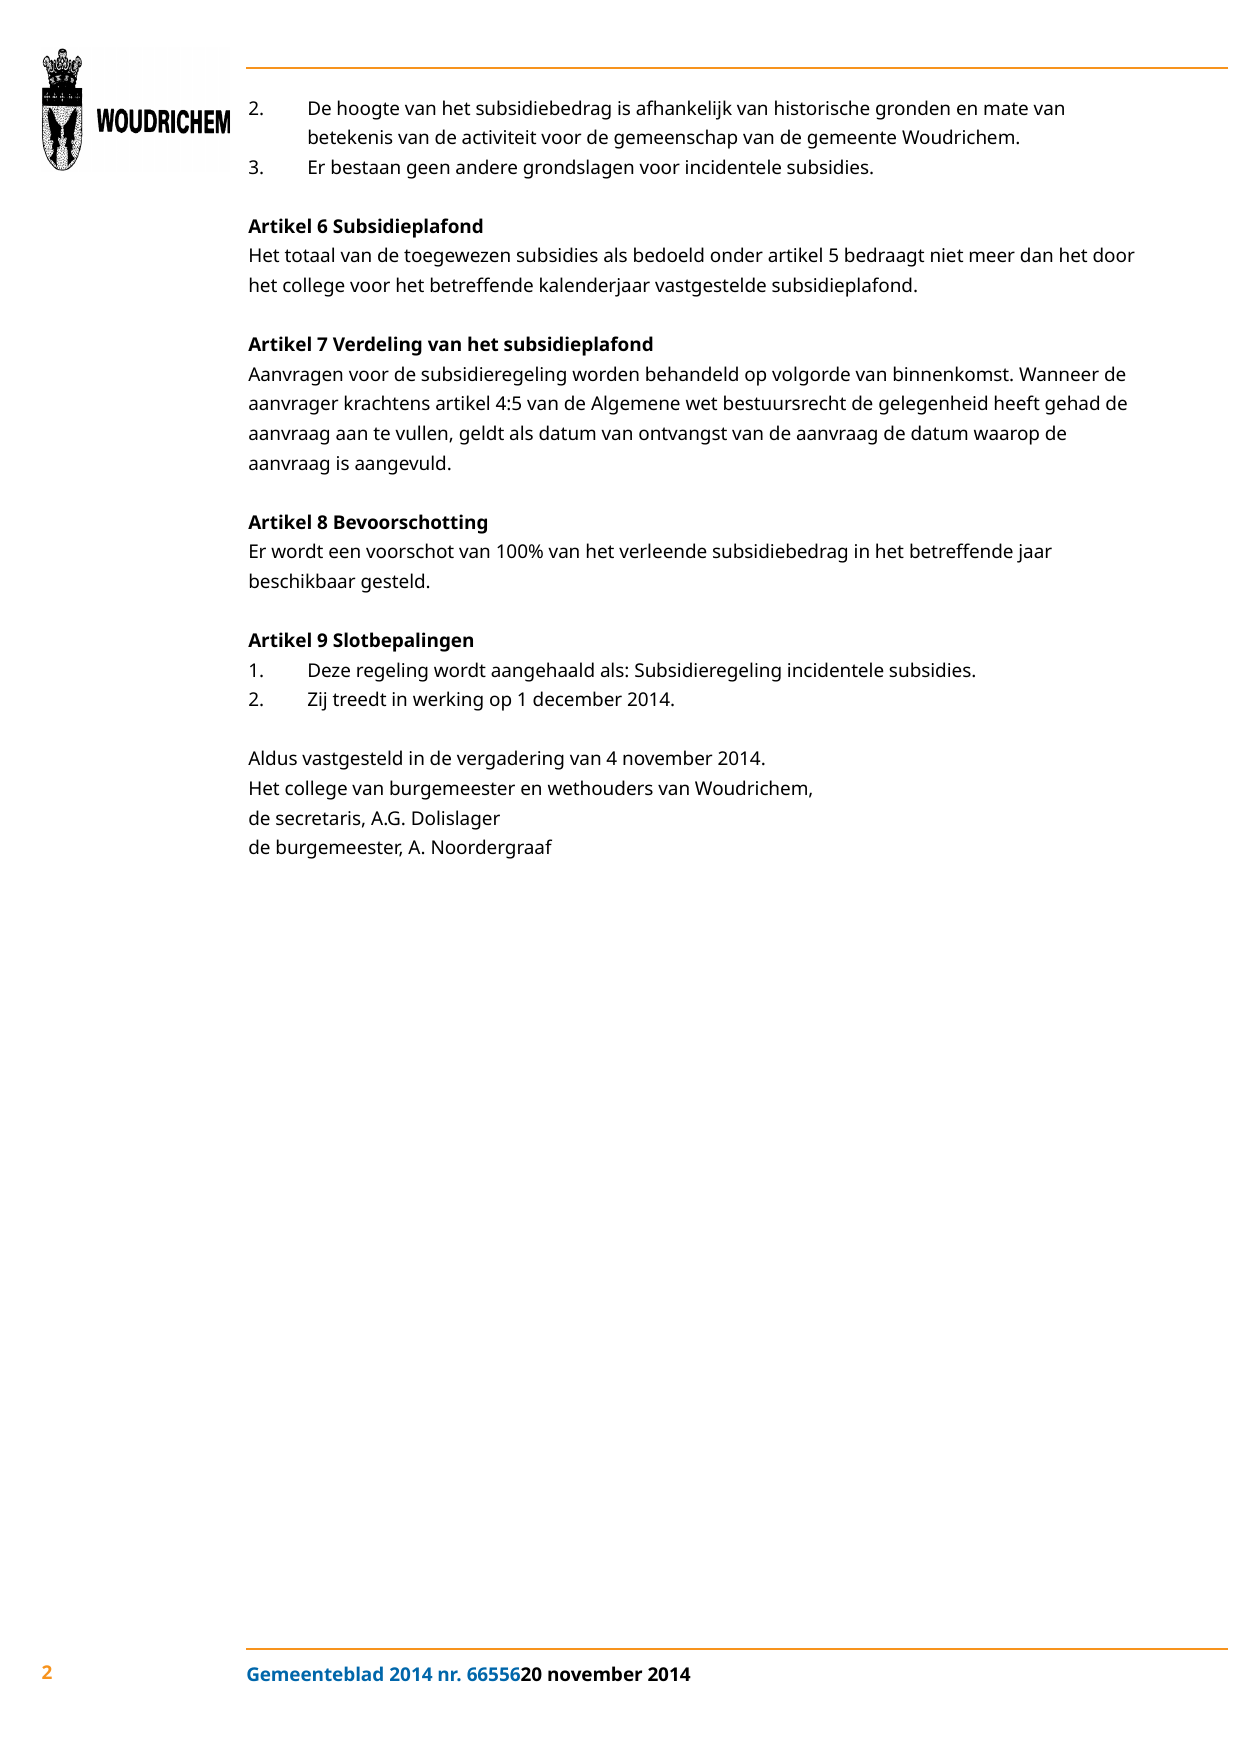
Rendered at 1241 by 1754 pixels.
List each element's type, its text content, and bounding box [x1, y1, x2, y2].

list De hoogte van het subsidiebedrag is afhankelijk van historische gronden en mate van betekenis van de activiteit voor de gemeenschap van de gemeente Woudrichem. [248, 95, 1152, 150]
picture [41, 47, 231, 172]
text Het totaal van de toegewezen subsidies als bedoeld onder artikel 5 bedraagt niet meer dan het door het college voor het betreffende kalenderjaar vastgestelde subsidieplafond. [248, 243, 1152, 298]
text de burgemeester, A. Noordergraaf [248, 834, 1152, 860]
text Het college van burgemeester en wethouders van Woudrichem, [248, 775, 1152, 801]
text Er wordt een voorschot van 100% van het verleende subsidiebedrag in het betreffende jaar beschikbaar gesteld. [248, 538, 1152, 594]
text Aldus vastgesteld in de vergadering van 4 november 2014. [248, 746, 1152, 771]
list Zij treedt in werking op 1 december 2014. [248, 686, 1152, 712]
list Er bestaan geen andere grondslagen voor incidentele subsidies. [248, 154, 1152, 180]
text Artikel 9 Slotbepalingen [248, 627, 1152, 653]
text Aanvragen voor de subsidieregeling worden behandeld op volgorde van binnenkomst. Wanneer de aanvrager krachtens artikel 4:5 van de Algemene wet bestuursrecht de gelegenheid heeft gehad de aanvraag aan te vullen, geldt als datum van ontvangst van de aanvraag de datum waarop de aanvraag is aangevuld. [248, 361, 1152, 476]
text Artikel 8 Bevoorschotting [248, 509, 1152, 535]
text de secretaris, A.G. Dolislager [248, 805, 1152, 831]
text Artikel 7 Verdeling van het subsidieplafond [248, 331, 1152, 357]
list Deze regeling wordt aangehaald als: Subsidieregeling incidentele subsidies. [248, 657, 1152, 683]
text Artikel 6 Subsidieplafond [248, 213, 1152, 239]
